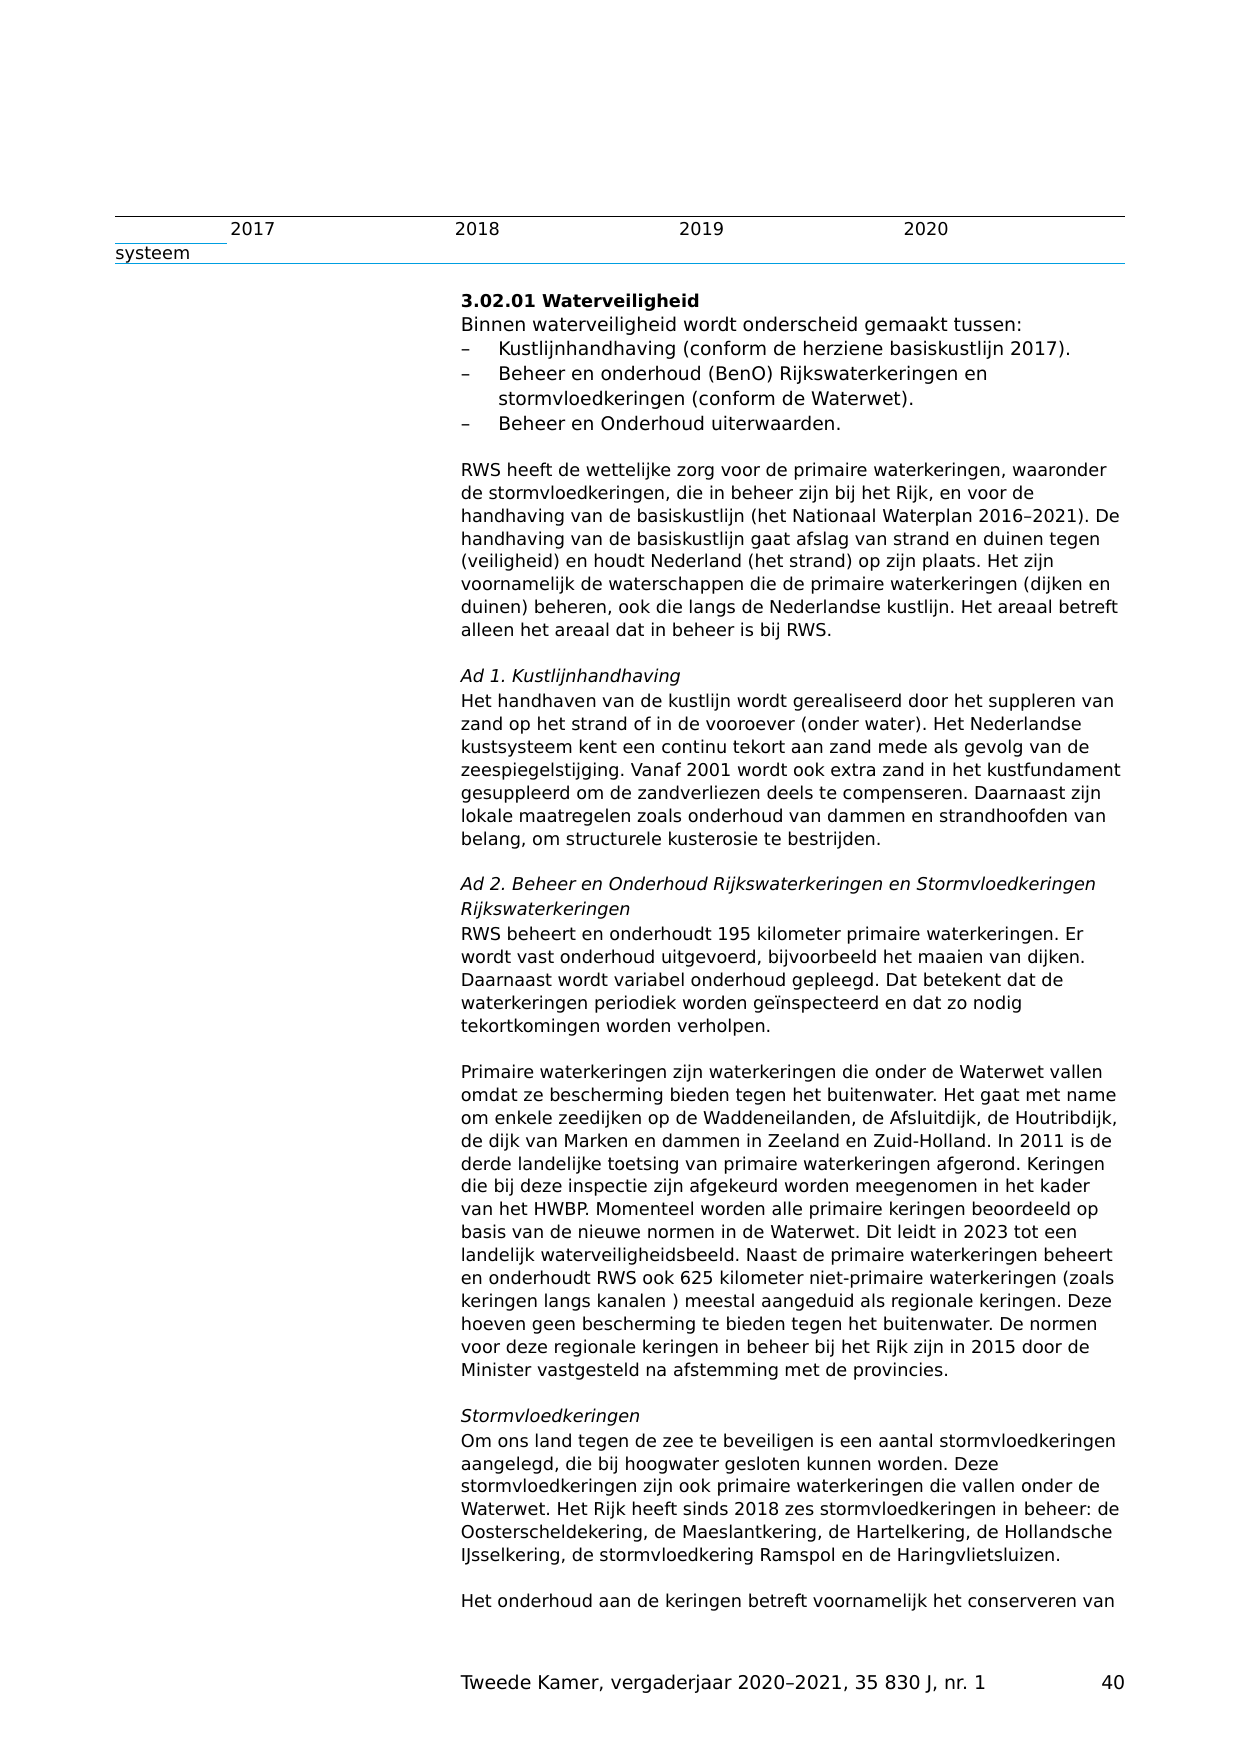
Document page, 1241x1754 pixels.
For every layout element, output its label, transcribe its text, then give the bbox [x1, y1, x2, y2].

text Ad 1. Kustlijnhandhaving [461, 664, 1125, 687]
table_cell [564, 243, 676, 263]
table_cell [227, 243, 339, 263]
text Het onderhoud aan de keringen betreft voornamelijk het conserveren van [461, 1589, 1125, 1612]
table_cell [340, 243, 452, 263]
table_cell 2018 [452, 217, 676, 243]
table_cell [115, 217, 227, 243]
table_cell [452, 243, 564, 263]
table_cell [676, 243, 788, 263]
table_cell systeem [115, 244, 227, 263]
table_cell 2020 [900, 217, 1125, 243]
list Kustlijnhandhaving (conform de herziene basiskustlijn 2017). [461, 336, 1125, 361]
text Het handhaven van de kustlijn wordt gerealiseerd door het suppleren van zand op het strand of in de vooroever (onder water). Het Nederlandse kustsysteem kent een continu tekort aan zand mede als gevolg van de zeespiegelstijging. Vanaf 2001 wordt ook extra zand in het kustfundament gesuppleerd om de zandverliezen deels te compenseren. Daarnaast zijn lokale maatregelen zoals onderhoud van dammen en strandhoofden van belang, om structurele kusterosie te bestrijden. [461, 689, 1125, 849]
text Om ons land tegen de zee te beveiligen is een aantal stormvloedkeringen aangelegd, die bij hoogwater gesloten kunnen worden. Deze stormvloedkeringen zijn ook primaire waterkeringen die vallen onder de Waterwet. Het Rijk heeft sinds 2018 zes stormvloedkeringen in beheer: de Oosterscheldekering, de Maeslantkering, de Hartelkering, de Hollandsche IJsselkering, de stormvloedkering Ramspol en de Haringvlietsluizen. [461, 1429, 1125, 1566]
list Beheer en onderhoud (BenO) Rijkswaterkeringen en stormvloedkeringen (conform de Waterwet). [461, 361, 1125, 411]
table_cell [1013, 243, 1125, 263]
list Beheer en Onderhoud uiterwaarden. [461, 411, 1125, 436]
text RWS beheert en onderhoudt 195 kilometer primaire waterkeringen. Er wordt vast onderhoud uitgevoerd, bijvoorbeeld het maaien van dijken. Daarnaast wordt variabel onderhoud gepleegd. Dat betekent dat de waterkeringen periodiek worden geïnspecteerd en dat zo nodig tekortkomingen worden verholpen. [461, 922, 1125, 1037]
text 3.02.01 Waterveiligheid [461, 289, 1125, 312]
table_header Tabel 20 Uitgesteld en achterstallig onderhoud (bedragen x € 1 miljoen) [115, 191, 1125, 216]
text Stormvloedkeringen [461, 1404, 1125, 1427]
text RWS heeft de wettelijke zorg voor de primaire waterkeringen, waaronder de stormvloedkeringen, die in beheer zijn bij het Rijk, en voor de handhaving van de basiskustlijn (het Nationaal Waterplan 2016–2021). De handhaving van de basiskustlijn gaat afslag van strand en duinen tegen (veiligheid) en houdt Nederland (het strand) op zijn plaats. Het zijn voornamelijk de waterschappen die de primaire waterkeringen (dijken en duinen) beheren, ook die langs de Nederlandse kustlijn. Het areaal betreft alleen het areaal dat in beheer is bij RWS. [461, 458, 1125, 641]
text Binnen waterveiligheid wordt onderscheid gemaakt tussen: [461, 314, 1125, 336]
text Primaire waterkeringen zijn waterkeringen die onder de Waterwet vallen omdat ze bescherming bieden tegen het buitenwater. Het gaat met name om enkele zeedijken op de Waddeneilanden, de Afsluitdijk, de Houtribdijk, de dijk van Marken en dammen in Zeeland en Zuid-Holland. In 2011 is de derde landelijke toetsing van primaire waterkeringen afgerond. Keringen die bij deze inspectie zijn afgekeurd worden meegenomen in het kader van het HWBP. Momenteel worden alle primaire keringen beoordeeld op basis van de nieuwe normen in de Waterwet. Dit leidt in 2023 tot een landelijk waterveiligheidsbeeld. Naast de primaire waterkeringen beheert en onderhoudt RWS ook 625 kilometer niet-primaire waterkeringen (zoals keringen langs kanalen ) meestal aangeduid als regionale keringen. Deze hoeven geen bescherming te bieden tegen het buitenwater. De normen voor deze regionale keringen in beheer bij het Rijk zijn in 2015 door de Minister vastgesteld na afstemming met de provincies. [461, 1060, 1125, 1381]
table_cell 2017 [227, 217, 452, 243]
table_cell [900, 243, 1013, 263]
text Ad 2. Beheer en Onderhoud Rijkswaterkeringen en Stormvloedkeringen [461, 872, 1125, 895]
table_cell 2019 [676, 217, 900, 243]
table_cell [788, 243, 900, 263]
text Rijkswaterkeringen [461, 897, 1125, 920]
